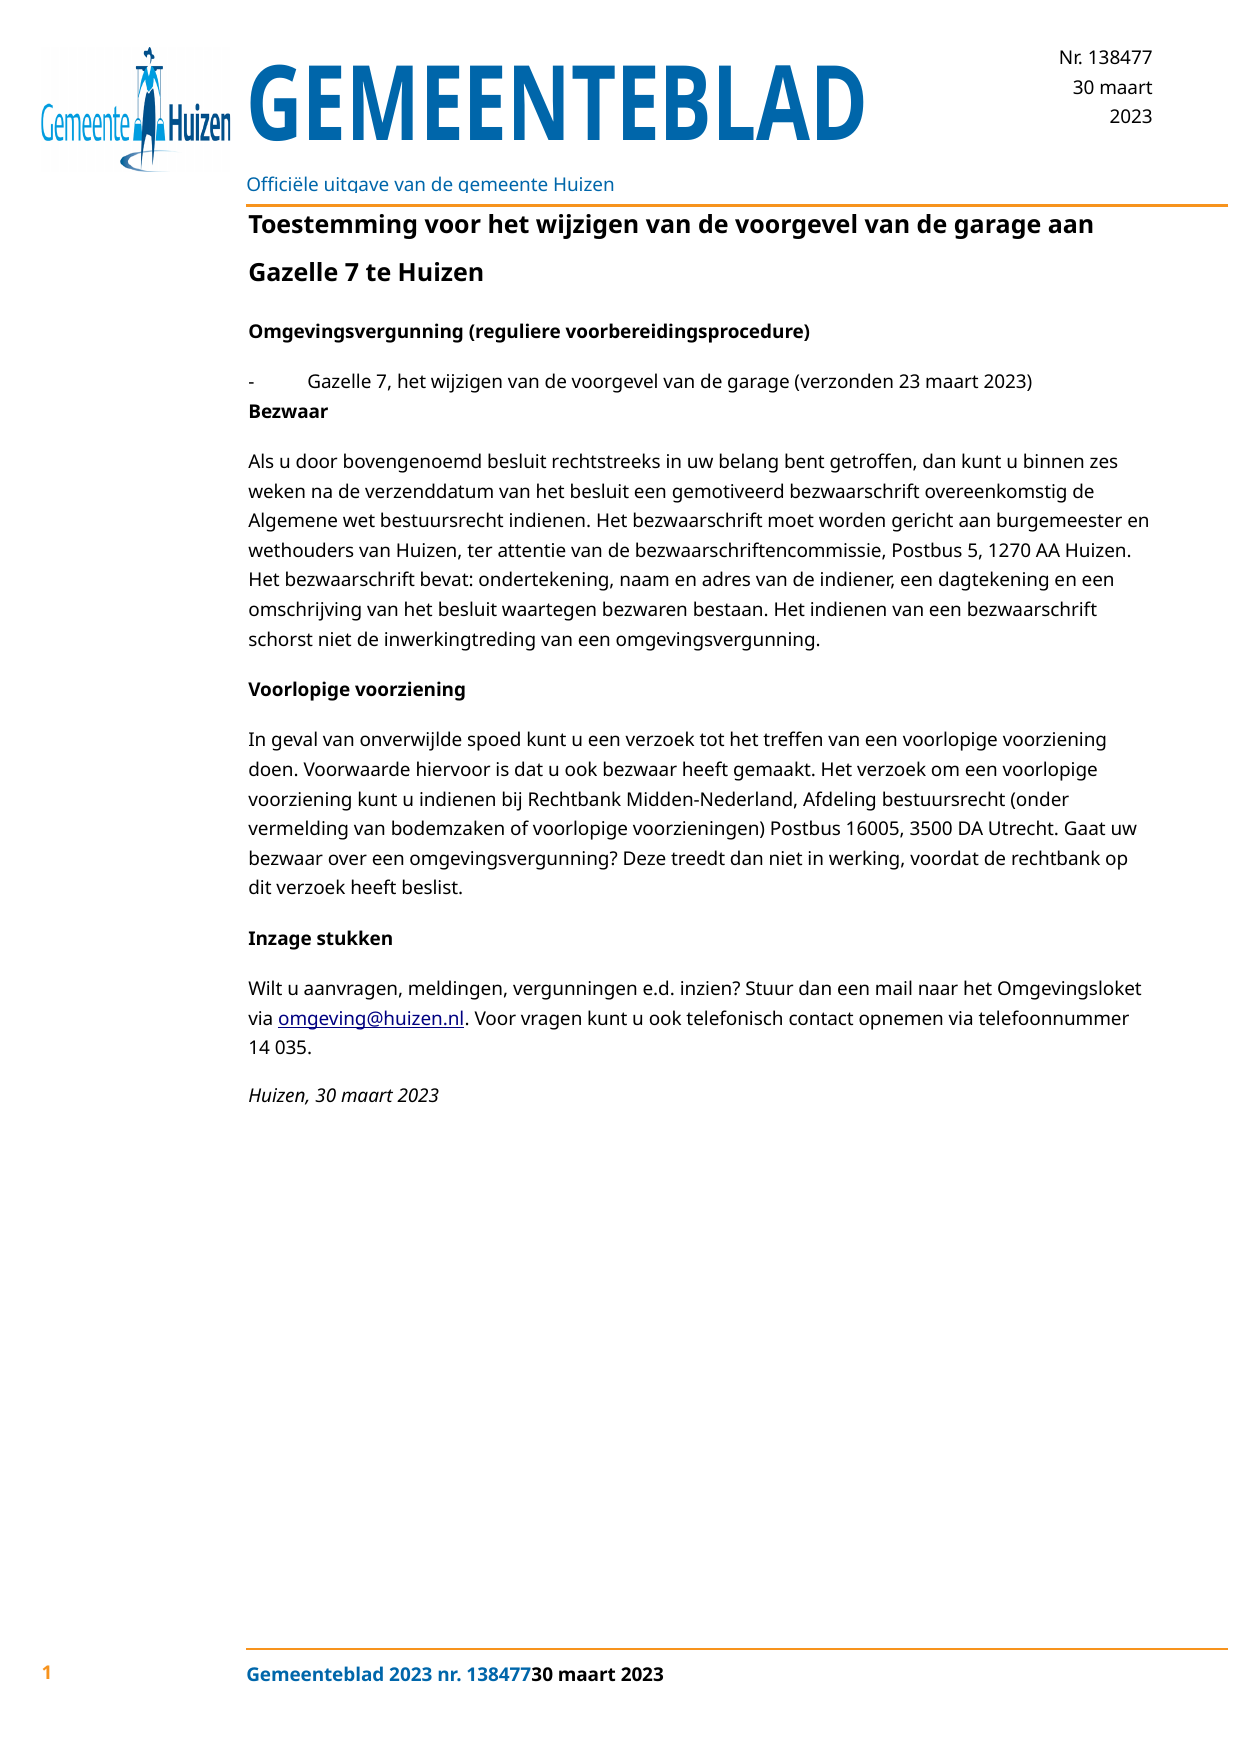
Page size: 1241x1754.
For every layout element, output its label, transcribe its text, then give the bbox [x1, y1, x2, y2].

text Toestemming voor het wijzigen van de voorgevel van de garage aan Gazelle 7 te Huizen [248, 207, 1152, 288]
text Inzage stukken [248, 925, 1152, 951]
text In geval van onverwijlde spoed kunt u een verzoek tot het treffen van een voorlopige voorziening doen. Voorwaarde hiervoor is dat u ook bezwaar heeft gemaakt. Het verzoek om een voorlopige voorziening kunt u indienen bij Rechtbank Midden-Nederland, Afdeling bestuursrecht (onder vermelding van bodemzaken of voorlopige voorzieningen) Postbus 16005, 3500 DA Utrecht. Gaat uw bezwaar over een omgevingsvergunning? Deze treedt dan niet in werking, voordat de rechtbank op dit verzoek heeft beslist. [248, 727, 1152, 900]
text Wilt u aanvragen, meldingen, vergunningen e.d. inzien? Stuur dan een mail naar het Omgevingsloket via omgeving@huizen.nl. Voor vragen kunt u ook telefonisch contact opnemen via telefoonnummer 14 035. [248, 975, 1152, 1060]
text Omgevingsvergunning (reguliere voorbereidingsprocedure) [248, 318, 1152, 344]
list Gazelle 7, het wijzigen van de voorgevel van de garage (verzonden 23 maart 2023) [248, 368, 1152, 394]
text Voorlopige voorziening [248, 676, 1152, 702]
text Bezwaar [248, 398, 1152, 424]
picture [41, 47, 231, 172]
text Huizen, 30 maart 2023 [248, 1082, 1152, 1108]
text Als u door bovengenoemd besluit rechtstreeks in uw belang bent getroffen, dan kunt u binnen zes weken na de verzenddatum van het besluit een gemotiveerd bezwaarschrift overeenkomstig de Algemene wet bestuursrecht indienen. Het bezwaarschrift moet worden gericht aan burgemeester en wethouders van Huizen, ter attentie van de bezwaarschriftencommissie, Postbus 5, 1270 AA Huizen. Het bezwaarschrift bevat: ondertekening, naam en adres van de indiener, een dagtekening en een omschrijving van het besluit waartegen bezwaren bestaan. Het indienen van een bezwaarschrift schorst niet de inwerkingtreding van een omgevingsvergunning. [248, 448, 1152, 652]
